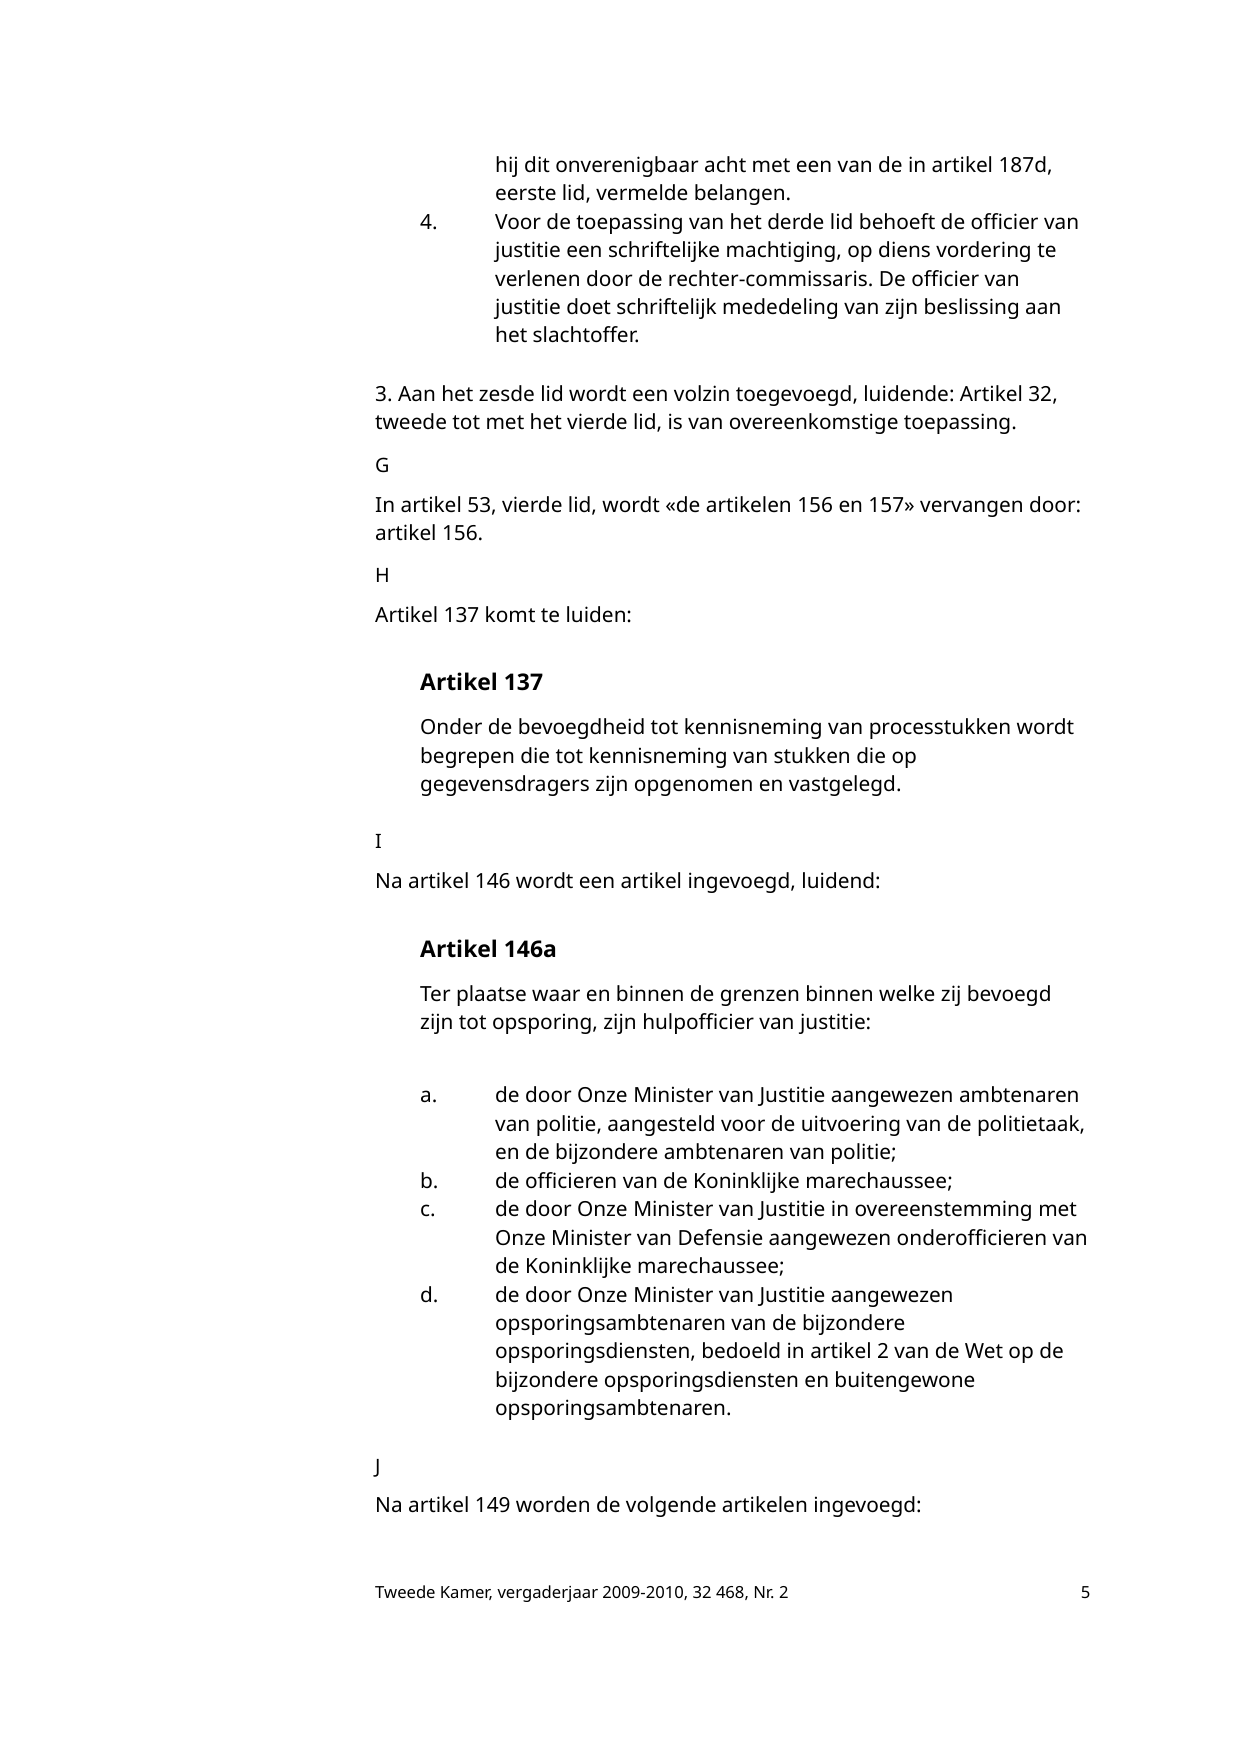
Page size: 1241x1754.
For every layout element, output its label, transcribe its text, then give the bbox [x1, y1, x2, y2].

text H [375, 562, 1090, 588]
list de door Onze Minister van Justitie in overeenstemming met Onze Minister van Defensie aangewezen onderofficieren van de Koninklijke marechaussee; [420, 1194, 1090, 1280]
text Ter plaatse waar en binnen de grenzen binnen welke zij bevoegd zijn tot opsporing, zijn hulpofficier van justitie: [420, 979, 1090, 1036]
subtitle Artikel 137 [420, 666, 1090, 697]
text In artikel 53, vierde lid, wordt «de artikelen 156 en 157» vervangen door: artikel 156. [375, 490, 1090, 547]
text Na artikel 146 wordt een artikel ingevoegd, luidend: [375, 867, 1090, 895]
list de door Onze Minister van Justitie aangewezen ambtenaren van politie, aangesteld voor de uitvoering van de politietaak, en de bijzondere ambtenaren van politie; [420, 1081, 1090, 1166]
list hij dit onverenigbaar acht met een van de in artikel 187d, eerste lid, vermelde belangen. [420, 150, 1090, 207]
text 3. Aan het zesde lid wordt een volzin toegevoegd, luidende: Artikel 32, tweede tot met het vierde lid, is van overeenkomstige toepassing. [375, 379, 1090, 436]
text Na artikel 149 worden de volgende artikelen ingevoegd: [375, 1491, 1090, 1519]
text J [375, 1452, 1090, 1479]
list Voor de toepassing van het derde lid behoeft de officier van justitie een schriftelijke machtiging, op diens vordering te verlenen door de rechter-commissaris. De officier van justitie doet schriftelijk mededeling van zijn beslissing aan het slachtoffer. [420, 207, 1090, 349]
subtitle Artikel 146a [420, 932, 1090, 964]
text I [375, 828, 1090, 855]
text G [375, 451, 1090, 478]
list de door Onze Minister van Justitie aangewezen opsporingsambtenaren van de bijzondere opsporingsdiensten, bedoeld in artikel 2 van de Wet op de bijzondere opsporingsdiensten en buitengewone opsporingsambtenaren. [420, 1280, 1090, 1422]
list de officieren van de Koninklijke marechaussee; [420, 1166, 1090, 1194]
text Artikel 137 komt te luiden: [375, 600, 1090, 629]
text Onder de bevoegdheid tot kennisneming van processtukken wordt begrepen die tot kennisneming van stukken die op gegevensdragers zijn opgenomen en vastgelegd. [420, 712, 1090, 798]
